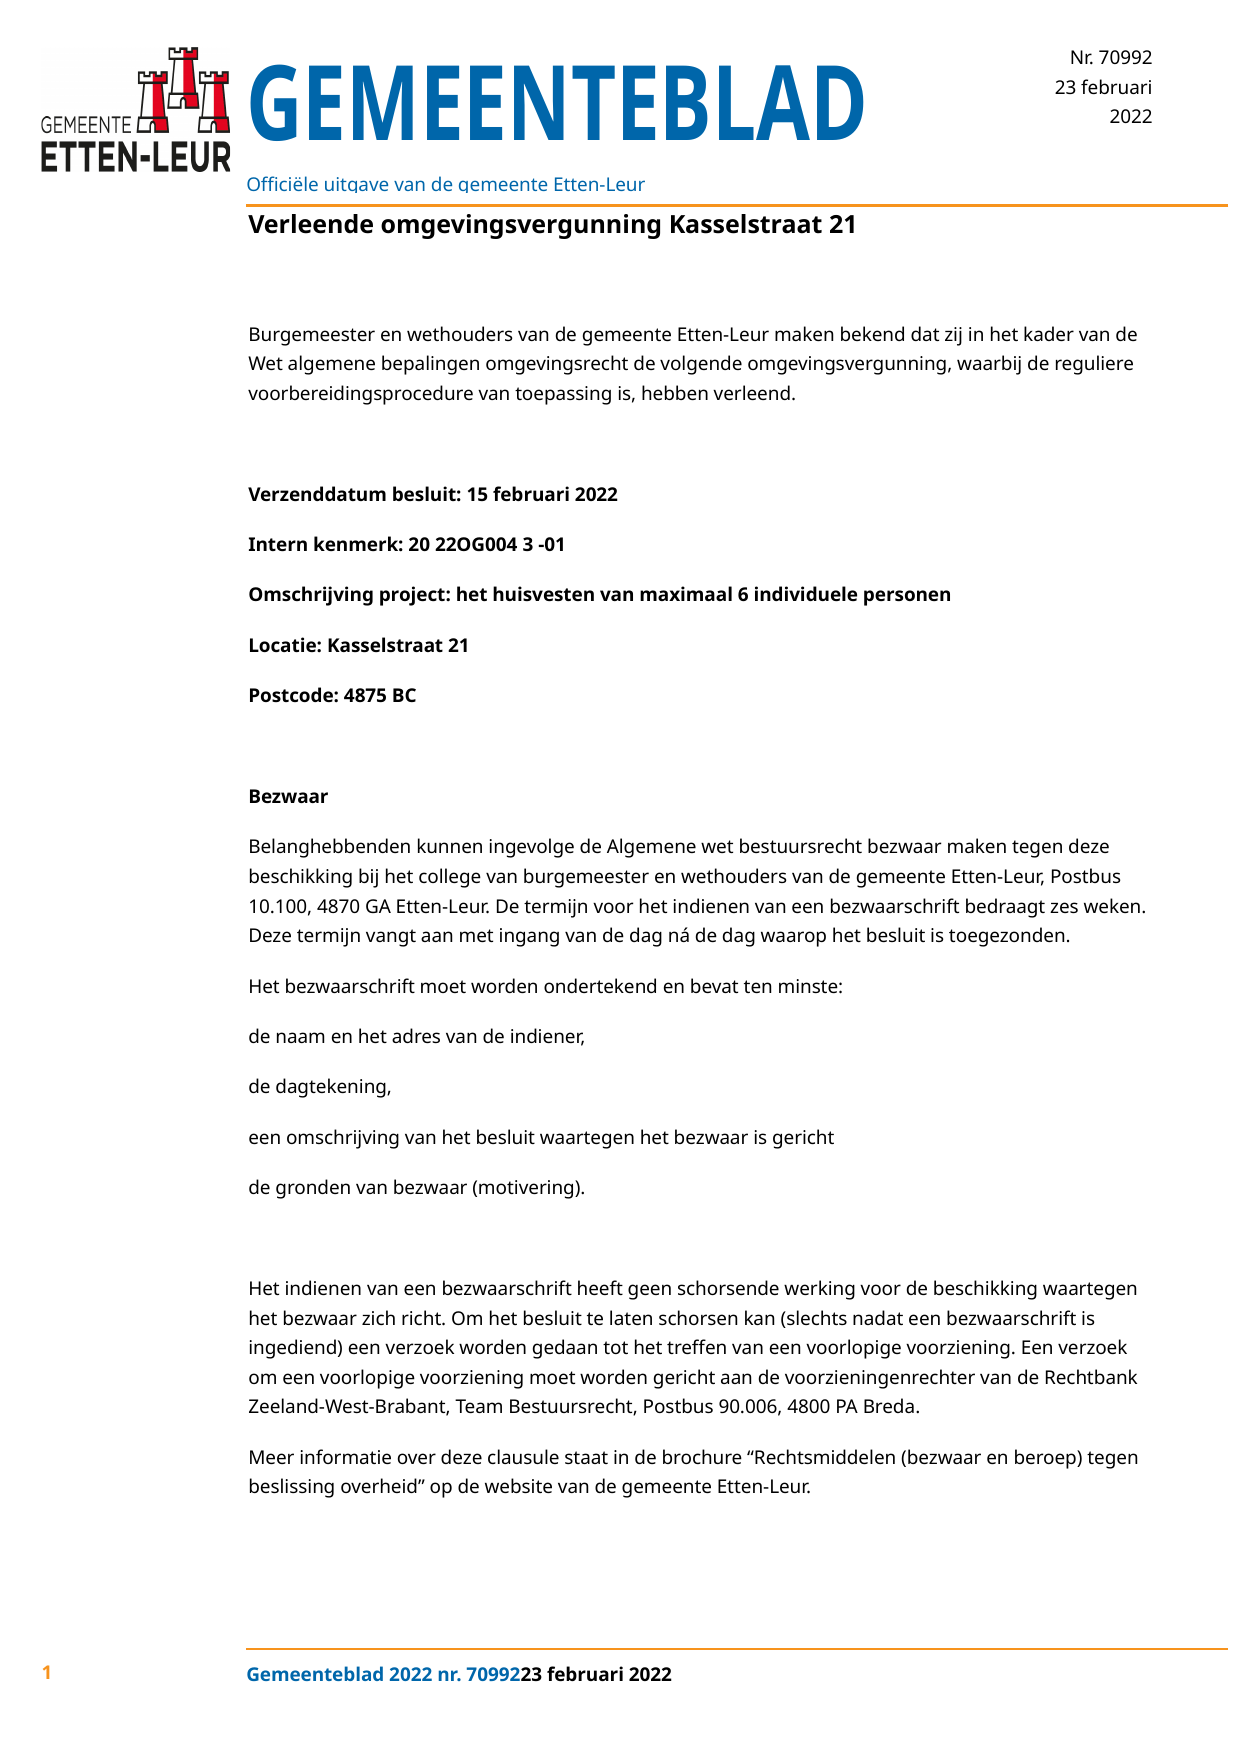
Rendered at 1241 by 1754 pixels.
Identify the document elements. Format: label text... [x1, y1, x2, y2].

text Meer informatie over deze clausule staat in de brochure “Rechtsmiddelen (bezwaar en beroep) tegen beslissing overheid” op de website van de gemeente Etten-Leur. [248, 1444, 1152, 1499]
text Intern kenmerk: 20 22OG004 3 -01 [248, 531, 1152, 557]
picture [41, 47, 231, 172]
text Belanghebbenden kunnen ingevolge de Algemene wet bestuursrecht bezwaar maken tegen deze beschikking bij het college van burgemeester en wethouders van de gemeente Etten-Leur, Postbus 10.100, 4870 GA Etten-Leur. De termijn voor het indienen van een bezwaarschrift bedraagt zes weken. Deze termijn vangt aan met ingang van de dag ná de dag waarop het besluit is toegezonden. [248, 834, 1152, 948]
text Omschrijving project: het huisvesten van maximaal 6 individuele personen [248, 582, 1152, 607]
text Het indienen van een bezwaarschrift heeft geen schorsende werking voor de beschikking waartegen het bezwaar zich richt. Om het besluit te laten schorsen kan (slechts nadat een bezwaarschrift is ingediend) een verzoek worden gedaan tot het treffen van een voorlopige voorziening. Een verzoek om een voorlopige voorziening moet worden gericht aan de voorzieningenrechter van de Rechtbank Zeeland-West-Brabant, Team Bestuursrecht, Postbus 90.006, 4800 PA Breda. [248, 1275, 1152, 1419]
text Verzenddatum besluit: 15 februari 2022 [248, 481, 1152, 506]
text Locatie: Kasselstraat 21 [248, 632, 1152, 658]
text een omschrijving van het besluit waartegen het bezwaar is gericht [248, 1124, 1152, 1150]
text Postcode: 4875 BC [248, 682, 1152, 708]
text Verleende omgevingsvergunning Kasselstraat 21 [248, 207, 1152, 241]
text Bezwaar [248, 783, 1152, 809]
text Het bezwaarschrift moet worden ondertekend en bevat ten minste: [248, 973, 1152, 998]
text de naam en het adres van de indiener, [248, 1023, 1152, 1049]
text de dagtekening, [248, 1074, 1152, 1099]
text Burgemeester en wethouders van de gemeente Etten-Leur maken bekend dat zij in het kader van de Wet algemene bepalingen omgevingsrecht de volgende omgevingsvergunning, waarbij de reguliere voorbereidingsprocedure van toepassing is, hebben verleend. [248, 321, 1152, 406]
text de gronden van bezwaar (motivering). [248, 1174, 1152, 1200]
